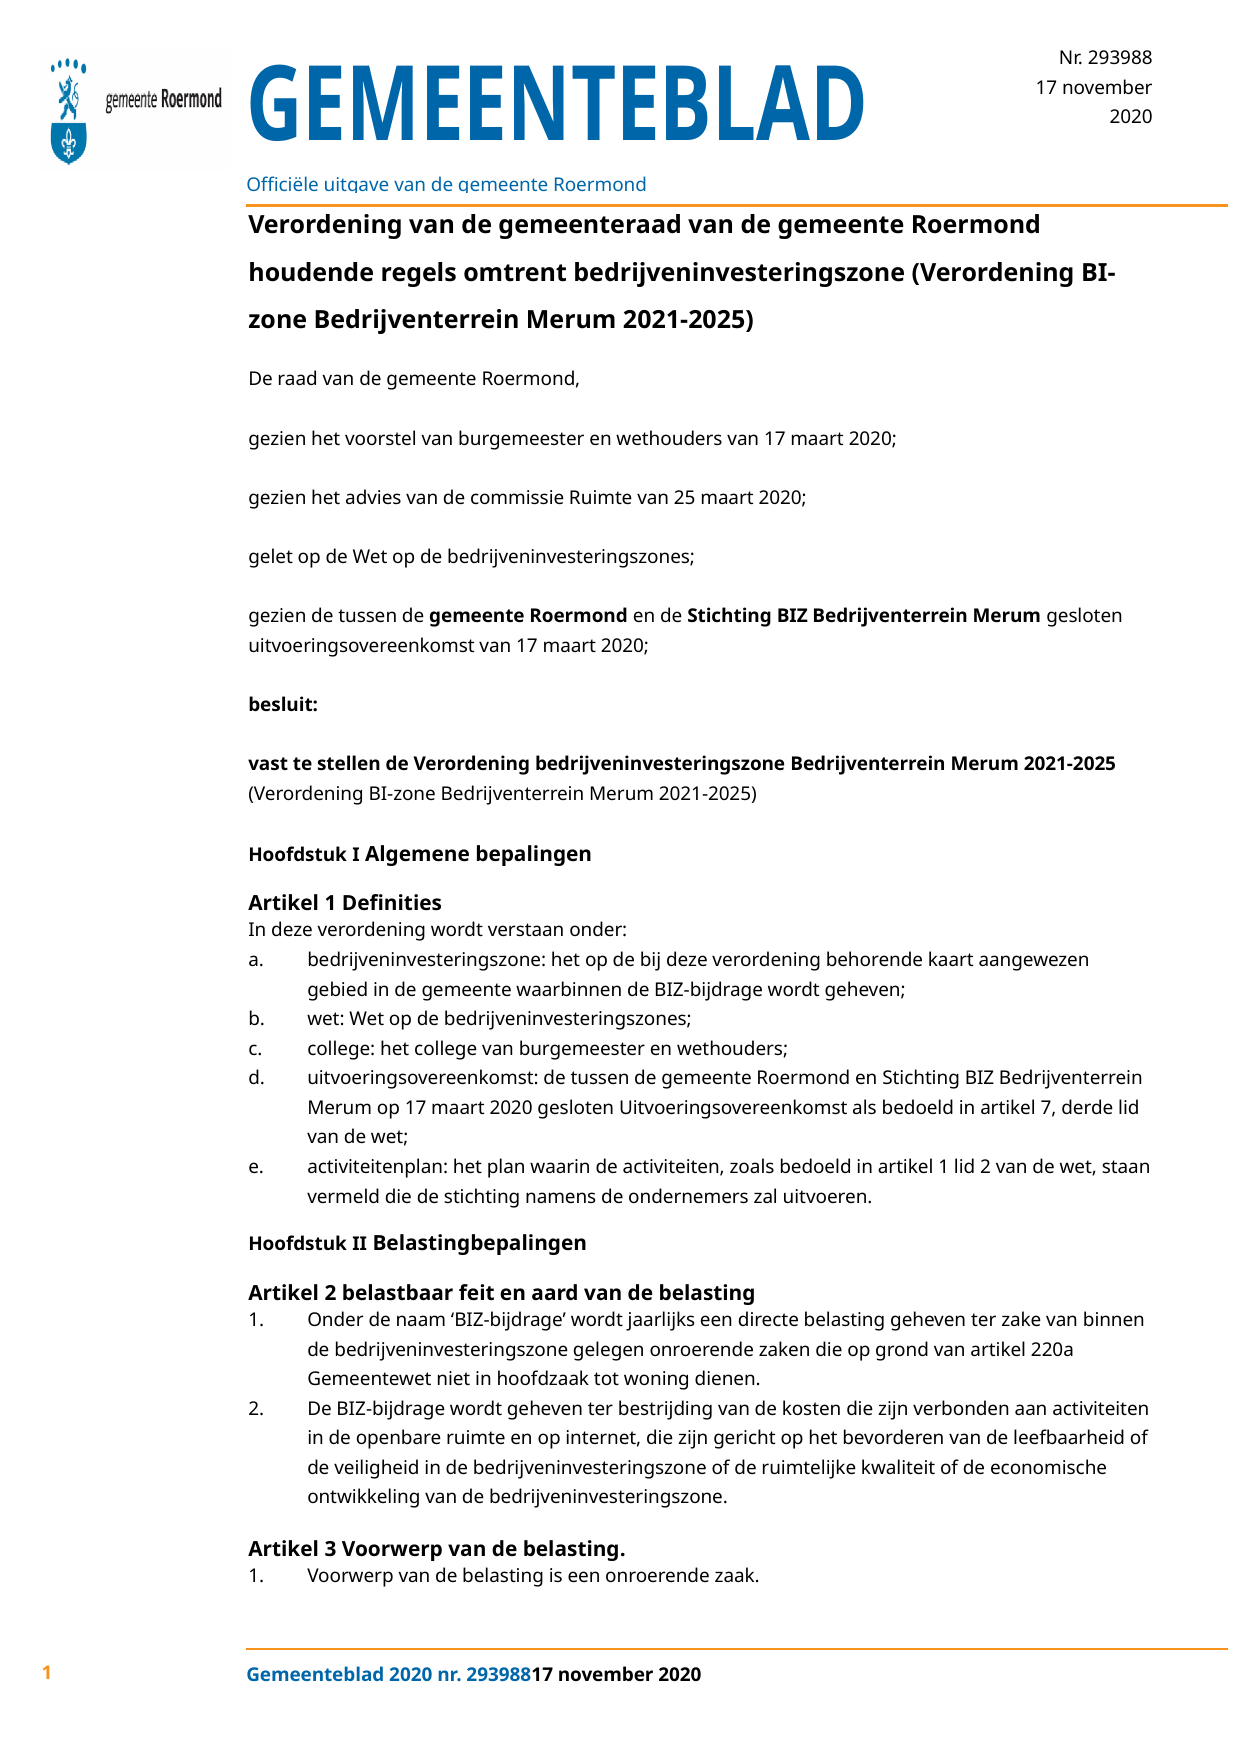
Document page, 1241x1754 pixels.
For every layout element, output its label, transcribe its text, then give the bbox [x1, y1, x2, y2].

text Hoofdstuk II Belastingbepalingen [248, 1228, 1152, 1257]
text gezien de tussen de gemeente Roermond en de Stichting BIZ Bedrijventerrein Merum gesloten uitvoeringsovereenkomst van 17 maart 2020; [248, 602, 1152, 657]
list wet: Wet op de bedrijveninvesteringszones; [248, 1005, 1152, 1031]
text Artikel 2 belastbaar feit en aard van de belasting [248, 1278, 1152, 1306]
text gezien het advies van de commissie Ruimte van 25 maart 2020; [248, 484, 1152, 509]
text In deze verordening wordt verstaan onder: [248, 917, 1152, 942]
text Artikel 3 Voorwerp van de belasting. [248, 1534, 1152, 1562]
text Hoofdstuk I Algemene bepalingen [248, 839, 1152, 867]
text vast te stellen de Verordening bedrijveninvesteringszone Bedrijventerrein Merum 2021-2025 (Verordening BI-zone Bedrijventerrein Merum 2021-2025) [248, 750, 1152, 805]
list Onder de naam ‘BIZ-bijdrage’ wordt jaarlijks een directe belasting geheven ter zake van binnen de bedrijveninvesteringszone gelegen onroerende zaken die op grond van artikel 220a Gemeentewet niet in hoofdzaak tot woning dienen. [248, 1306, 1152, 1391]
list uitvoeringsovereenkomst: de tussen de gemeente Roermond en Stichting BIZ Bedrijventerrein Merum op 17 maart 2020 gesloten Uitvoeringsovereenkomst als bedoeld in artikel 7, derde lid van de wet; [248, 1064, 1152, 1149]
list college: het college van burgemeester en wethouders; [248, 1035, 1152, 1061]
text De raad van de gemeente Roermond, [248, 366, 1152, 391]
text Artikel 1 Definities [248, 888, 1152, 917]
text Verordening van de gemeenteraad van de gemeente Roermond houdende regels omtrent bedrijveninvesteringszone (Verordening BI-zone Bedrijventerrein Merum 2021-2025) [248, 207, 1152, 336]
text gezien het voorstel van burgemeester en wethouders van 17 maart 2020; [248, 425, 1152, 450]
text gelet op de Wet op de bedrijveninvesteringszones; [248, 543, 1152, 569]
list Voorwerp van de belasting is een onroerende zaak. [248, 1562, 1152, 1588]
text besluit: [248, 691, 1152, 717]
list bedrijveninvesteringszone: het op de bij deze verordening behorende kaart aangewezen gebied in de gemeente waarbinnen de BIZ-bijdrage wordt geheven; [248, 946, 1152, 1001]
picture [41, 47, 231, 172]
list De BIZ-bijdrage wordt geheven ter bestrijding van de kosten die zijn verbonden aan activiteiten in de openbare ruimte en op internet, die zijn gericht op het bevorderen van de leefbaarheid of de veiligheid in de bedrijveninvesteringszone of de ruimtelijke kwaliteit of de economische ontwikkeling van de bedrijveninvesteringszone. [248, 1395, 1152, 1509]
list activiteitenplan: het plan waarin de activiteiten, zoals bedoeld in artikel 1 lid 2 van de wet, staan vermeld die de stichting namens de ondernemers zal uitvoeren. [248, 1153, 1152, 1208]
